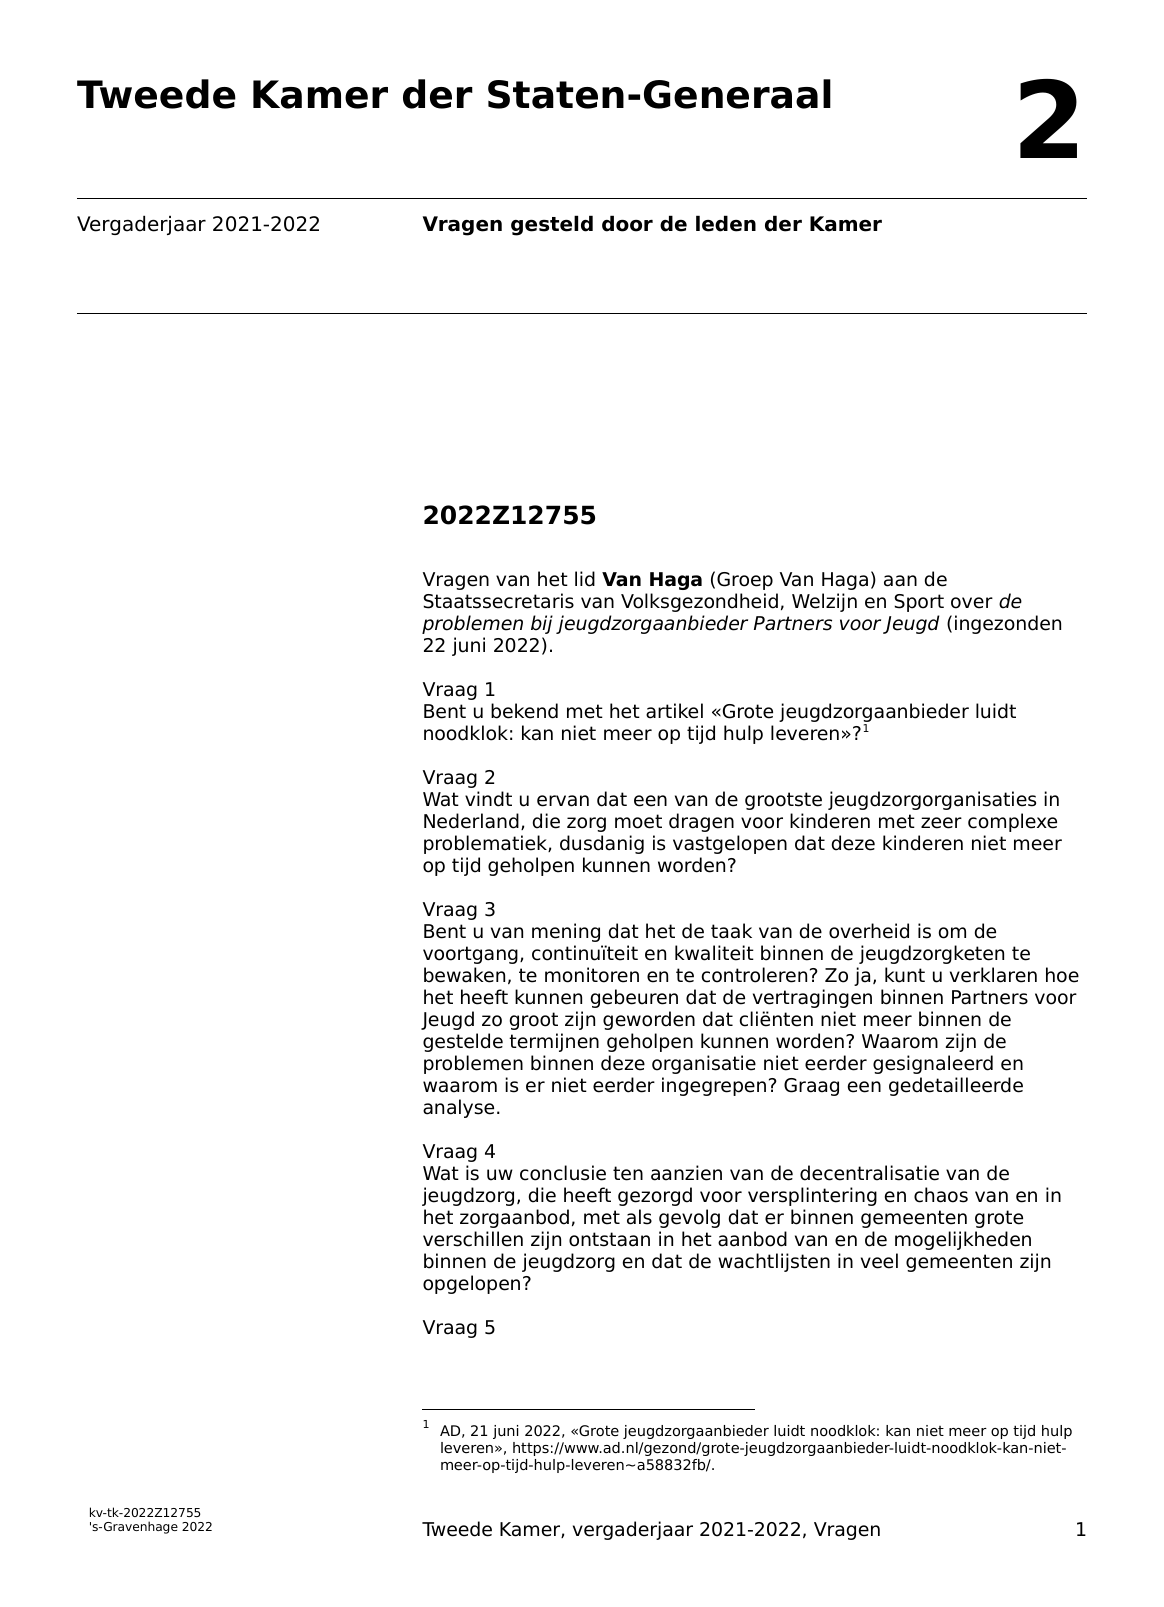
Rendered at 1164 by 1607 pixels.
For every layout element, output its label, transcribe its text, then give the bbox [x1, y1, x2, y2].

table_header 2 [886, 59, 1087, 198]
text Vraag 5 [422, 1317, 1087, 1339]
text Bent u bekend met het artikel «Grote jeugdzorgaanbieder luidt noodklok: kan niet meer op tijd hulp leveren»? [422, 701, 1087, 745]
text Vragen van het lid Van Haga (Groep Van Haga) aan de Staatssecretaris van Volksgezondheid, Welzijn en Sport over de problemen bij jeugdzorgaanbieder Partners voor Jeugd (ingezonden 22 juni 2022). [422, 569, 1087, 657]
text Vraag 1 [422, 679, 1087, 701]
table_cell Vergaderjaar 2021-2022 [77, 199, 422, 313]
text 2022Z12755 [422, 501, 1087, 531]
text AD, 21 juni 2022, «Grote jeugdzorgaanbieder luidt noodklok: kan niet meer op tijd hulp leveren», https://www.ad.nl/gezond/grote-jeugdzorgaanbieder-luidt-noodklok-kan-niet-meer-op-tijd-hulp-leveren~a58832fb/. [422, 1418, 1087, 1474]
text Vraag 4 [422, 1141, 1087, 1163]
text Vraag 2 [422, 767, 1087, 789]
text Wat is uw conclusie ten aanzien van de decentralisatie van de jeugdzorg, die heeft gezorgd voor versplintering en chaos van en in het zorgaanbod, met als gevolg dat er binnen gemeenten grote verschillen zijn ontstaan in het aanbod van en de mogelijkheden binnen de jeugdzorg en dat de wachtlijsten in veel gemeenten zijn opgelopen? [422, 1163, 1087, 1295]
text Bent u van mening dat het de taak van de overheid is om de voortgang, continuïteit en kwaliteit binnen de jeugdzorgketen te bewaken, te monitoren en te controleren? Zo ja, kunt u verklaren hoe het heeft kunnen gebeuren dat de vertragingen binnen Partners voor Jeugd zo groot zijn geworden dat cliënten niet meer binnen de gestelde termijnen geholpen kunnen worden? Waarom zijn de problemen binnen deze organisatie niet eerder gesignaleerd en waarom is er niet eerder ingegrepen? Graag een gedetailleerde analyse. [422, 921, 1087, 1119]
table_cell Vragen gesteld door de leden der Kamer [422, 199, 1087, 313]
text kv-tk-2022Z12755 [88, 1506, 323, 1520]
text 's-Gravenhage 2022 [88, 1520, 323, 1534]
text Wat vindt u ervan dat een van de grootste jeugdzorgorganisaties in Nederland, die zorg moet dragen voor kinderen met zeer complexe problematiek, dusdanig is vastgelopen dat deze kinderen niet meer op tijd geholpen kunnen worden? [422, 789, 1087, 877]
table_header Tweede Kamer der Staten-Generaal [77, 59, 886, 198]
text Vraag 3 [422, 899, 1087, 921]
